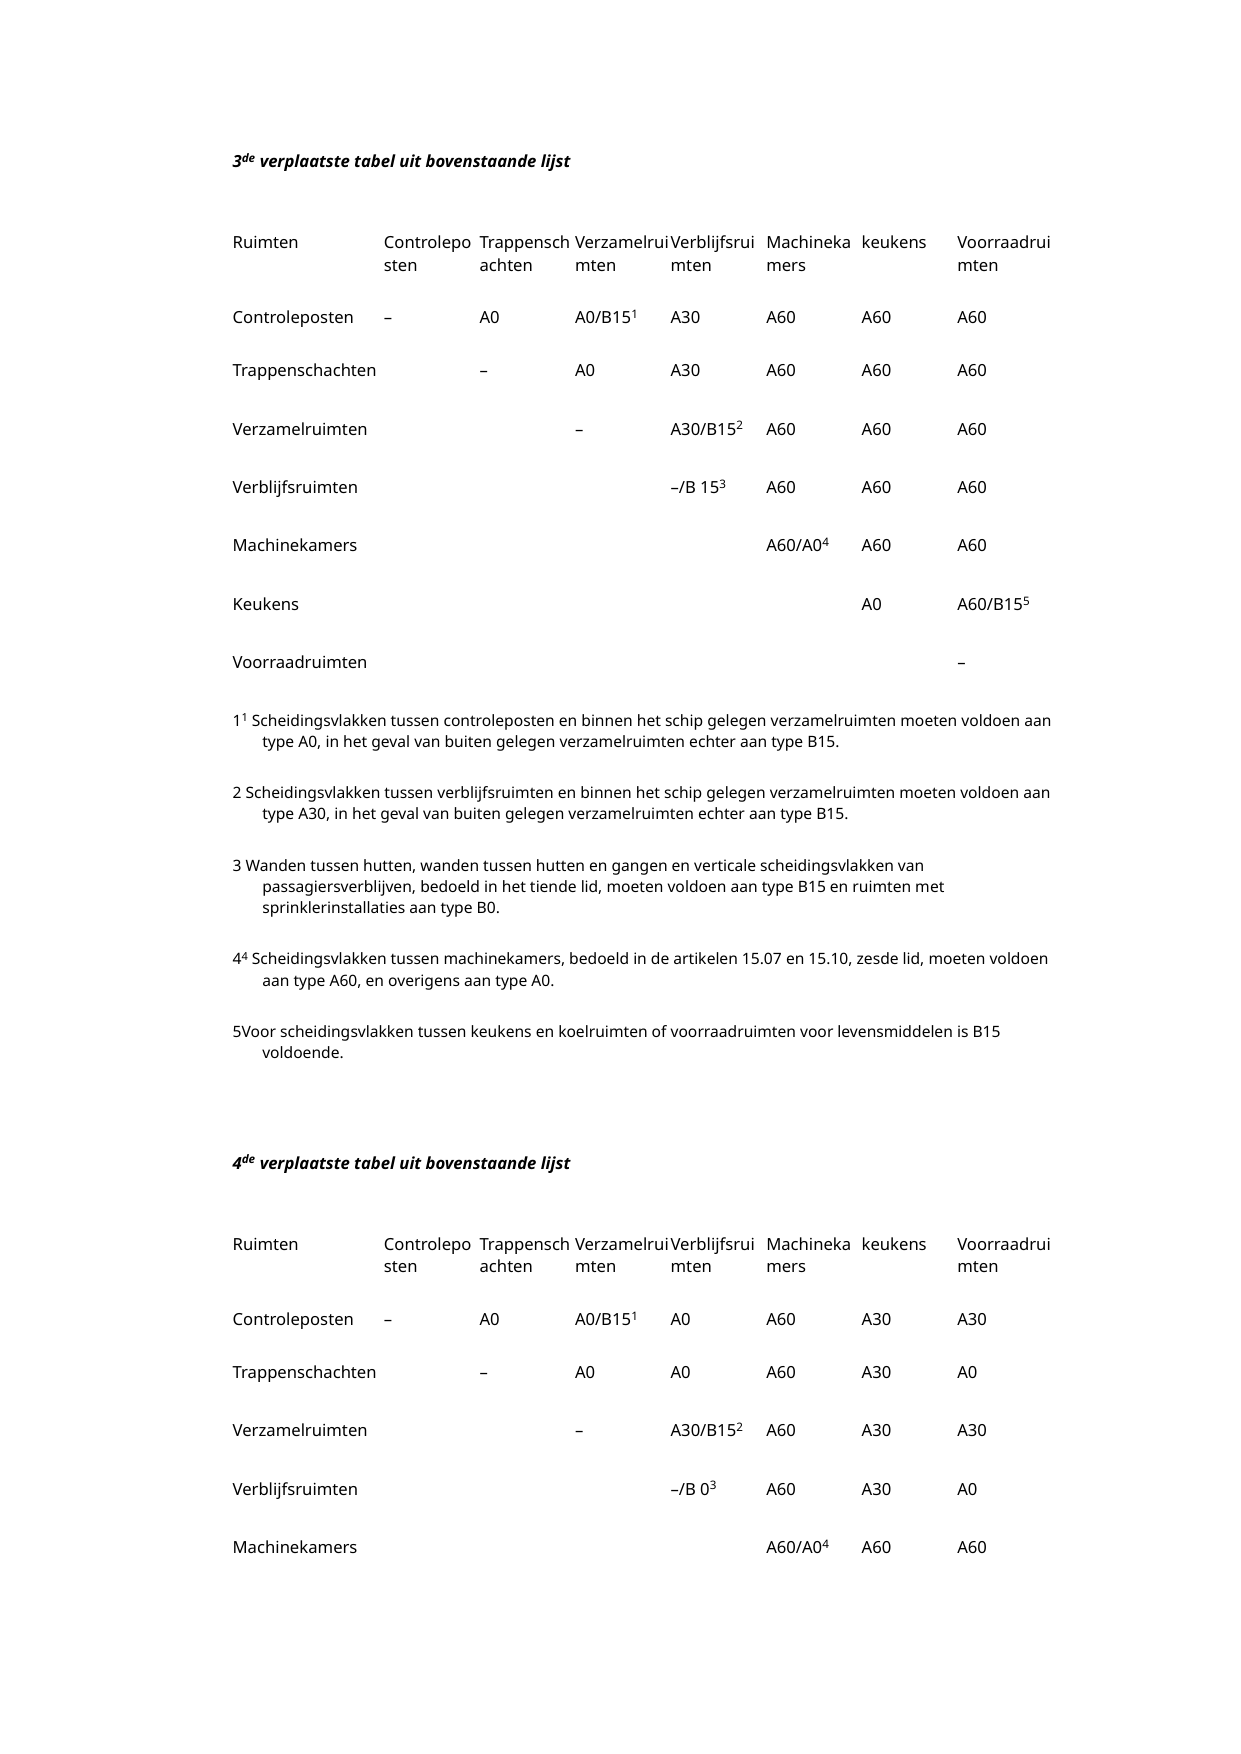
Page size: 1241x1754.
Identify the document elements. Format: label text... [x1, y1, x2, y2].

table_cell [575, 476, 670, 534]
table_cell [479, 1419, 575, 1477]
table_cell A60 [861, 476, 957, 534]
table_header Machinekamers [766, 231, 861, 306]
table_cell A60 [957, 417, 1053, 476]
table_cell A60/A04 [766, 534, 861, 592]
table_cell [384, 1419, 479, 1477]
table_cell [766, 593, 861, 651]
table_cell [479, 1536, 575, 1594]
table_cell Controleposten [233, 306, 384, 359]
table_cell [575, 1536, 670, 1594]
table_header Verzamelruimten [575, 231, 670, 306]
table_cell A60 [861, 417, 957, 476]
table_cell [479, 651, 575, 709]
table_cell [384, 1477, 479, 1536]
table_cell – [957, 651, 1053, 709]
table_cell A0 [861, 593, 957, 651]
table_cell –/B 03 [670, 1477, 766, 1536]
table_cell A60 [766, 359, 861, 417]
table_cell A0 [957, 1477, 1053, 1536]
table_cell [384, 534, 479, 592]
table_header Ruimten [233, 1232, 384, 1308]
table_cell A60 [766, 476, 861, 534]
table_cell [384, 651, 479, 709]
table_header Ruimten [233, 231, 384, 306]
table_cell A30 [861, 1477, 957, 1536]
table_header Verblijfsruimten [670, 1232, 766, 1308]
table_cell A60 [766, 1477, 861, 1536]
table_cell Trappenschachten [233, 359, 384, 417]
table_cell [384, 359, 479, 417]
table_cell – [384, 1308, 479, 1360]
table_cell [479, 1477, 575, 1536]
table_cell –/B 153 [670, 476, 766, 534]
table_cell – [479, 1360, 575, 1419]
table_cell A30 [861, 1308, 957, 1360]
table_cell A0 [479, 1308, 575, 1360]
table_header Machinekamers [766, 1232, 861, 1308]
table_cell [384, 476, 479, 534]
table_cell – [479, 359, 575, 417]
table_cell [479, 417, 575, 476]
table_cell [670, 593, 766, 651]
table_cell A30 [670, 306, 766, 359]
table_cell – [575, 417, 670, 476]
table_header Verblijfsruimten [670, 231, 766, 306]
table_cell Controleposten [233, 1308, 384, 1360]
table_cell [575, 1477, 670, 1536]
table_cell A0 [670, 1308, 766, 1360]
table_cell A0 [575, 359, 670, 417]
table_cell A60 [766, 306, 861, 359]
table_header keukens [861, 1232, 957, 1308]
table_cell [670, 1536, 766, 1594]
table_cell A60/A04 [766, 1536, 861, 1594]
table_cell [861, 651, 957, 709]
table_cell A0 [575, 1360, 670, 1419]
table_cell A60/B155 [957, 593, 1053, 651]
table_cell [670, 651, 766, 709]
table_header Voorraadruimten [957, 1232, 1053, 1308]
table_cell A60 [861, 534, 957, 592]
table_cell A60 [861, 359, 957, 417]
table_cell [384, 1536, 479, 1594]
table_cell – [575, 1419, 670, 1477]
table_header Controleposten [384, 1232, 479, 1308]
table_header Trappenschachten [479, 231, 575, 306]
table_cell Machinekamers [233, 534, 384, 592]
table_cell Verblijfsruimten [233, 1477, 384, 1536]
table_cell Verblijfsruimten [233, 476, 384, 534]
table_header Trappenschachten [479, 1232, 575, 1308]
table_cell A0 [670, 1360, 766, 1419]
table_cell A60 [861, 1536, 957, 1594]
text 4de verplaatste tabel uit bovenstaande lijst [232, 1152, 1053, 1174]
table_cell [479, 534, 575, 592]
table_cell A30 [861, 1419, 957, 1477]
table_cell [766, 651, 861, 709]
table_cell Trappenschachten [233, 1360, 384, 1419]
table_cell A30/B152 [670, 1419, 766, 1477]
table_cell [479, 476, 575, 534]
table_cell Verzamelruimten [233, 1419, 384, 1477]
table_cell [575, 651, 670, 709]
table_cell A60 [766, 1419, 861, 1477]
table_cell A60 [957, 1536, 1053, 1594]
table_cell [384, 417, 479, 476]
table_cell [479, 593, 575, 651]
table_cell A30 [861, 1360, 957, 1419]
table_cell [575, 534, 670, 592]
table_cell A60 [957, 306, 1053, 359]
table_cell A0/B151 [575, 306, 670, 359]
table_cell Machinekamers [233, 1536, 384, 1594]
text 3de verplaatste tabel uit bovenstaande lijst [232, 150, 1053, 173]
table_cell A60 [957, 359, 1053, 417]
table_cell A30 [670, 359, 766, 417]
table_cell Keukens [233, 593, 384, 651]
table_cell A30/B152 [670, 417, 766, 476]
table_cell Voorraadruimten [233, 651, 384, 709]
table_cell A30 [957, 1419, 1053, 1477]
table_cell A30 [957, 1308, 1053, 1360]
table_cell Verzamelruimten [233, 417, 384, 476]
table_cell A60 [766, 1308, 861, 1360]
table_cell A60 [957, 476, 1053, 534]
table_cell – [384, 306, 479, 359]
table_cell A60 [957, 534, 1053, 592]
table_cell 11 Scheidingsvlakken tussen controleposten en binnen het schip gelegen verzamelruimten moeten voldoen aan type A0, in het geval van buiten gelegen verzamelruimten echter aan type B15. 2 Scheidingsvlakken tussen verblijfsruimten en binnen het schip gelegen verzamelruimten moeten voldoen aan type A30, in het geval van buiten gelegen verzamelruimten echter aan type B15. 3 Wanden tussen hutten, wanden tussen hutten en gangen en verticale scheidingsvlakken van passagiersverblijven, bedoeld in het tiende lid, moeten voldoen aan type B15 en ruimten met sprinklerinstallaties aan type B0. 44 Scheidingsvlakken tussen machinekamers, bedoeld in de artikelen 15.07 en 15.10, zesde lid, moeten voldoen aan type A60, en overigens aan type A0. 5Voor scheidingsvlakken tussen keukens en koelruimten of voorraadruimten voor levensmiddelen is B15 voldoende. [233, 709, 1053, 1093]
table_cell [384, 593, 479, 651]
table_header keukens [861, 231, 957, 306]
table_header Voorraadruimten [957, 231, 1053, 306]
table_cell A0 [479, 306, 575, 359]
table_cell A0/B151 [575, 1308, 670, 1360]
table_cell A0 [957, 1360, 1053, 1419]
table_cell A60 [766, 1360, 861, 1419]
table_cell A60 [766, 417, 861, 476]
table_cell [670, 534, 766, 592]
table_header Verzamelruimten [575, 1232, 670, 1308]
table_cell A60 [861, 306, 957, 359]
table_cell [575, 593, 670, 651]
table_cell [384, 1360, 479, 1419]
table_header Controleposten [384, 231, 479, 306]
